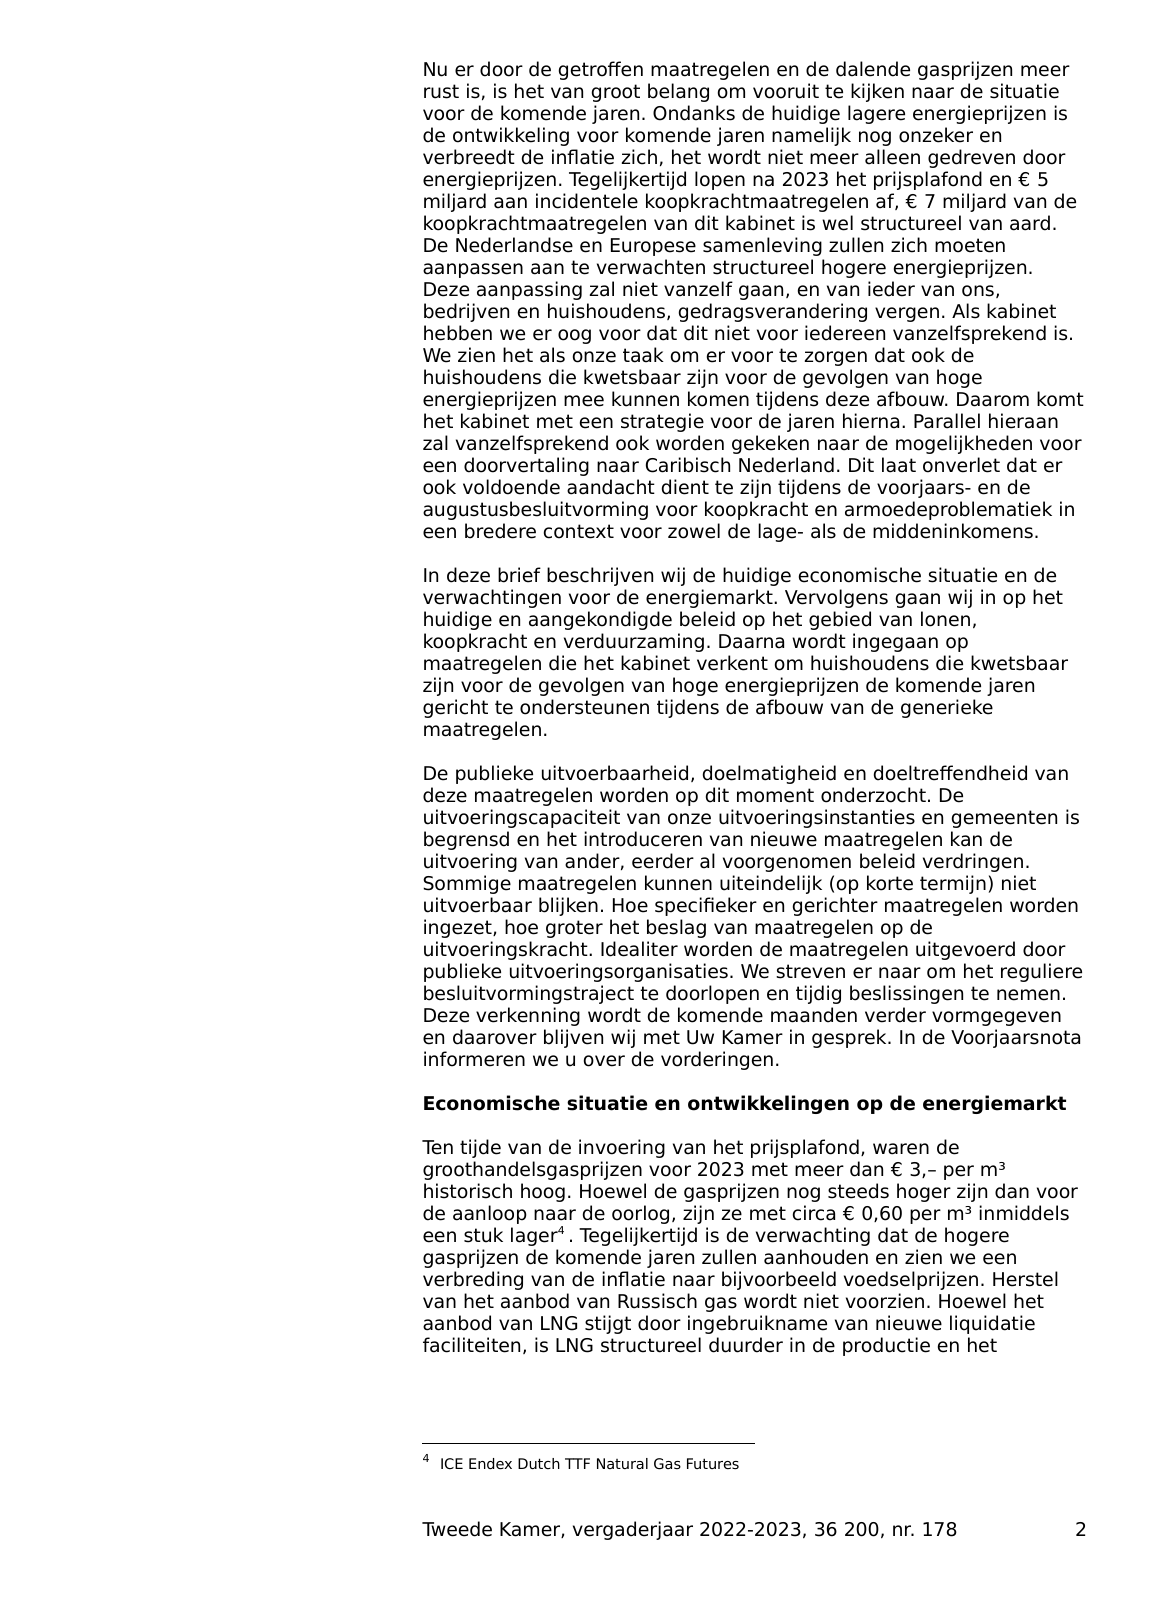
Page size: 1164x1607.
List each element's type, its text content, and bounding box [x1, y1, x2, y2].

text In deze brief beschrijven wij de huidige economische situatie en de verwachtingen voor de energiemarkt. Vervolgens gaan wij in op het huidige en aangekondigde beleid op het gebied van lonen, koopkracht en verduurzaming. Daarna wordt ingegaan op maatregelen die het kabinet verkent om huishoudens die kwetsbaar zijn voor de gevolgen van hoge energieprijzen de komende jaren gericht te ondersteunen tijdens de afbouw van de generieke maatregelen. [422, 565, 1087, 741]
subtitle Economische situatie en ontwikkelingen op de energiemarkt [422, 1093, 1087, 1115]
text Nu er door de getroffen maatregelen en de dalende gasprijzen meer rust is, is het van groot belang om vooruit te kijken naar de situatie voor de komende jaren. Ondanks de huidige lagere energieprijzen is de ontwikkeling voor komende jaren namelijk nog onzeker en verbreedt de inflatie zich, het wordt niet meer alleen gedreven door energieprijzen. Tegelijkertijd lopen na 2023 het prijsplafond en € 5 miljard aan incidentele koopkrachtmaatregelen af, € 7 miljard van de koopkrachtmaatregelen van dit kabinet is wel structureel van aard. De Nederlandse en Europese samenleving zullen zich moeten aanpassen aan te verwachten structureel hogere energieprijzen. Deze aanpassing zal niet vanzelf gaan, en van ieder van ons, bedrijven en huishoudens, gedragsverandering vergen. Als kabinet hebben we er oog voor dat dit niet voor iedereen vanzelfsprekend is. We zien het als onze taak om er voor te zorgen dat ook de huishoudens die kwetsbaar zijn voor de gevolgen van hoge energieprijzen mee kunnen komen tijdens deze afbouw. Daarom komt het kabinet met een strategie voor de jaren hierna. Parallel hieraan zal vanzelfsprekend ook worden gekeken naar de mogelijkheden voor een doorvertaling naar Caribisch Nederland. Dit laat onverlet dat er ook voldoende aandacht dient te zijn tijdens de voorjaars- en de augustusbesluitvorming voor koopkracht en armoedeproblematiek in een bredere context voor zowel de lage- als de middeninkomens. [422, 59, 1087, 543]
text ICE Endex Dutch TTF Natural Gas Futures [422, 1452, 1087, 1474]
text De publieke uitvoerbaarheid, doelmatigheid en doeltreffendheid van deze maatregelen worden op dit moment onderzocht. De uitvoeringscapaciteit van onze uitvoeringsinstanties en gemeenten is begrensd en het introduceren van nieuwe maatregelen kan de uitvoering van ander, eerder al voorgenomen beleid verdringen. Sommige maatregelen kunnen uiteindelijk (op korte termijn) niet uitvoerbaar blijken. Hoe specifieker en gerichter maatregelen worden ingezet, hoe groter het beslag van maatregelen op de uitvoeringskracht. Idealiter worden de maatregelen uitgevoerd door publieke uitvoeringsorganisaties. We streven er naar om het reguliere besluitvormingstraject te doorlopen en tijdig beslissingen te nemen. Deze verkenning wordt de komende maanden verder vormgegeven en daarover blijven wij met Uw Kamer in gesprek. In de Voorjaarsnota informeren we u over de vorderingen. [422, 763, 1087, 1071]
text Ten tijde van de invoering van het prijsplafond, waren de groothandelsgasprijzen voor 2023 met meer dan € 3,– per m³ historisch hoog. Hoewel de gasprijzen nog steeds hoger zijn dan voor de aanloop naar de oorlog, zijn ze met circa € 0,60 per m³ inmiddels een stuk lager. Tegelijkertijd is de verwachting dat de hogere gasprijzen de komende jaren zullen aanhouden en zien we een verbreding van de inflatie naar bijvoorbeeld voedselprijzen. Herstel van het aanbod van Russisch gas wordt niet voorzien. Hoewel het aanbod van LNG stijgt door ingebruikname van nieuwe liquidatie faciliteiten, is LNG structureel duurder in de productie en het [422, 1137, 1087, 1357]
